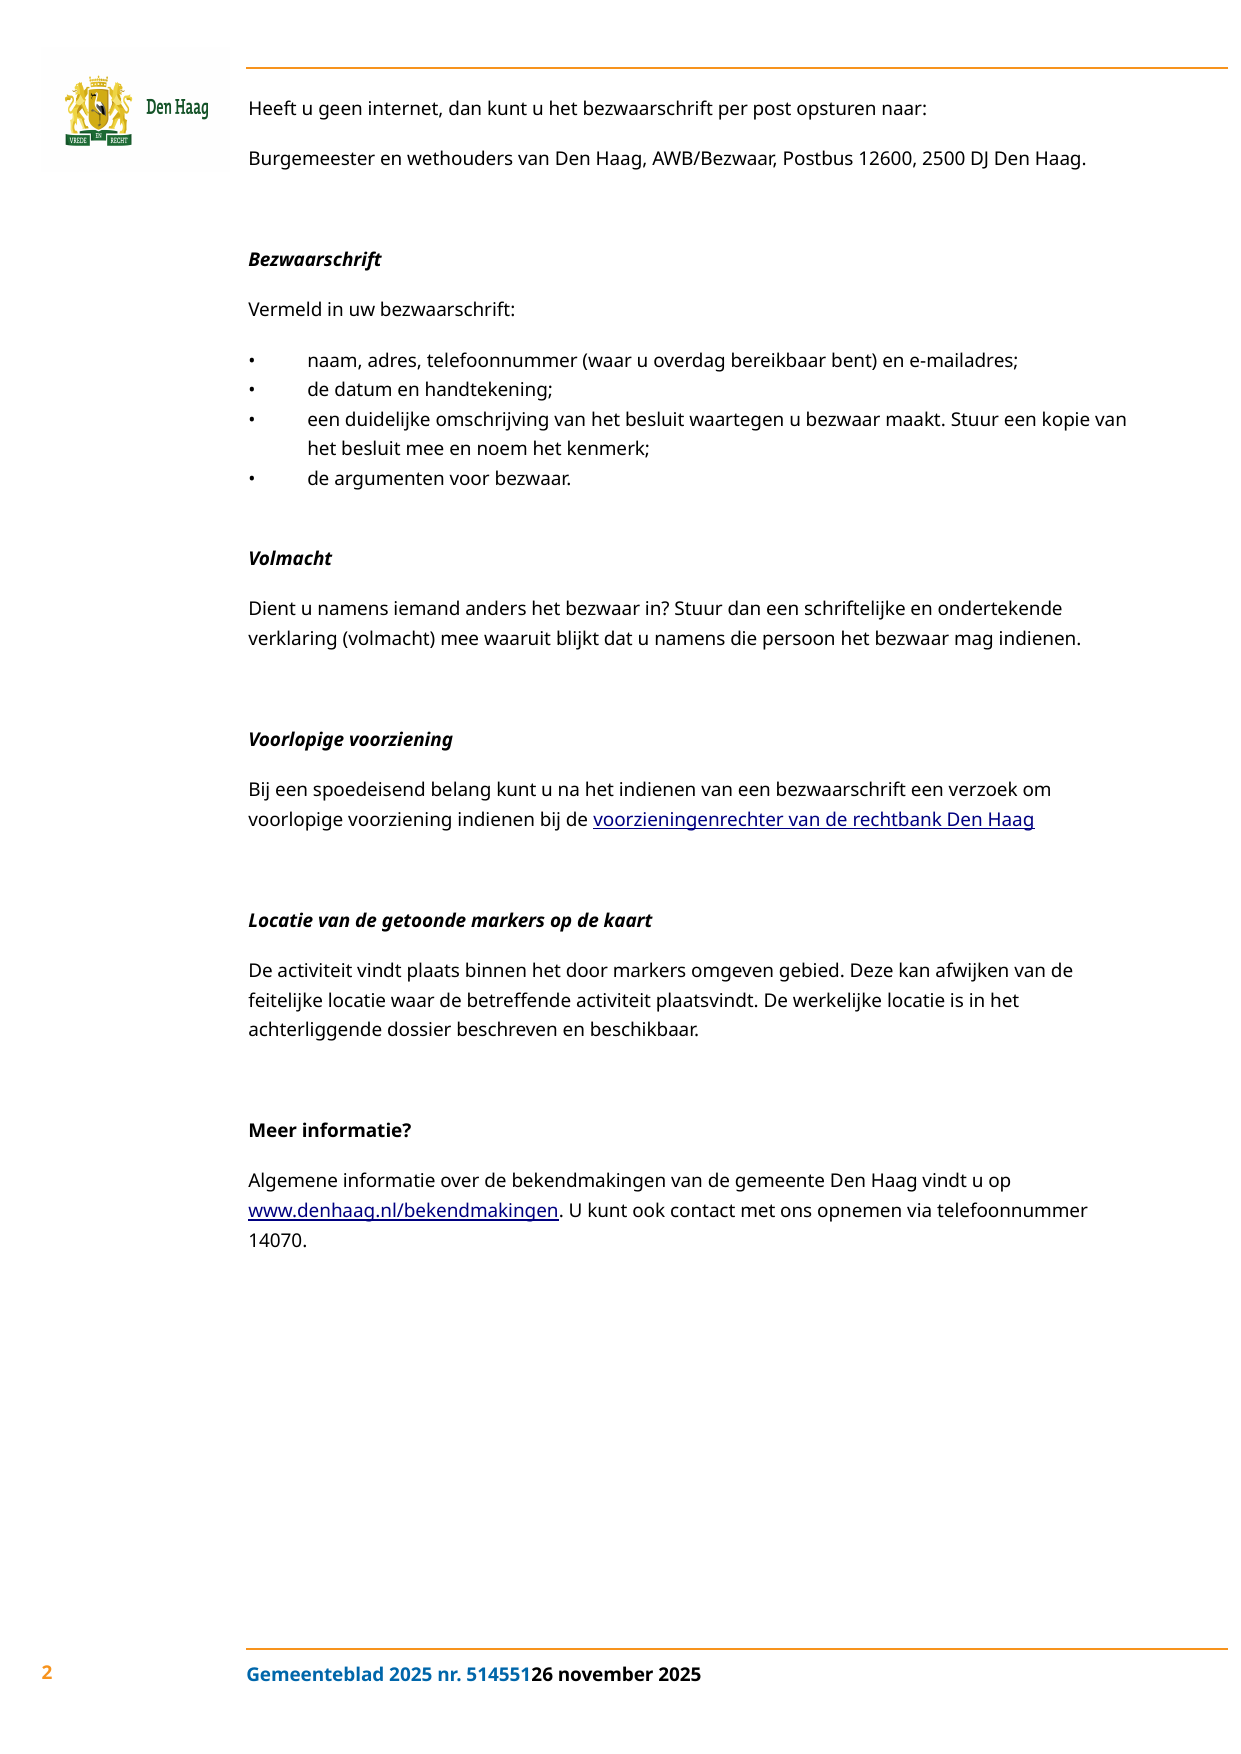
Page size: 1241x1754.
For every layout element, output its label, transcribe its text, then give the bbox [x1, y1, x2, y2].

text Volmacht [248, 545, 1152, 571]
text Locatie van de getoonde markers op de kaart [248, 907, 1152, 933]
list de argumenten voor bezwaar. [248, 465, 1152, 491]
text Burgemeester en wethouders van Den Haag, AWB/Bezwaar, Postbus 12600, 2500 DJ Den Haag. [248, 145, 1152, 171]
picture [41, 47, 231, 172]
text Bij een spoedeisend belang kunt u na het indienen van een bezwaarschrift een verzoek om voorlopige voorziening indienen bij de voorzieningenrechter van de rechtbank Den Haag [248, 776, 1152, 832]
text Voorlopige voorziening [248, 726, 1152, 752]
text Bezwaarschrift [248, 246, 1152, 272]
text Meer informatie? [248, 1117, 1152, 1143]
list naam, adres, telefoonnummer (waar u overdag bereikbaar bent) en e-mailadres; [248, 347, 1152, 373]
text Vermeld in uw bezwaarschrift: [248, 296, 1152, 322]
text Algemene informatie over de bekendmakingen van de gemeente Den Haag vindt u op www.denhaag.nl/bekendmakingen. U kunt ook contact met ons opnemen via telefoonnummer 14070. [248, 1168, 1152, 1253]
text De activiteit vindt plaats binnen het door markers omgeven gebied. Deze kan afwijken van de feitelijke locatie waar de betreffende activiteit plaatsvindt. De werkelijke locatie is in het achterliggende dossier beschreven en beschikbaar. [248, 957, 1152, 1042]
list een duidelijke omschrijving van het besluit waartegen u bezwaar maakt. Stuur een kopie van het besluit mee en noem het kenmerk; [248, 406, 1152, 461]
list de datum en handtekening; [248, 376, 1152, 402]
text Heeft u geen internet, dan kunt u het bezwaarschrift per post opsturen naar: [248, 95, 1152, 121]
text Dient u namens iemand anders het bezwaar in? Stuur dan een schriftelijke en ondertekende verklaring (volmacht) mee waaruit blijkt dat u namens die persoon het bezwaar mag indienen. [248, 596, 1152, 651]
